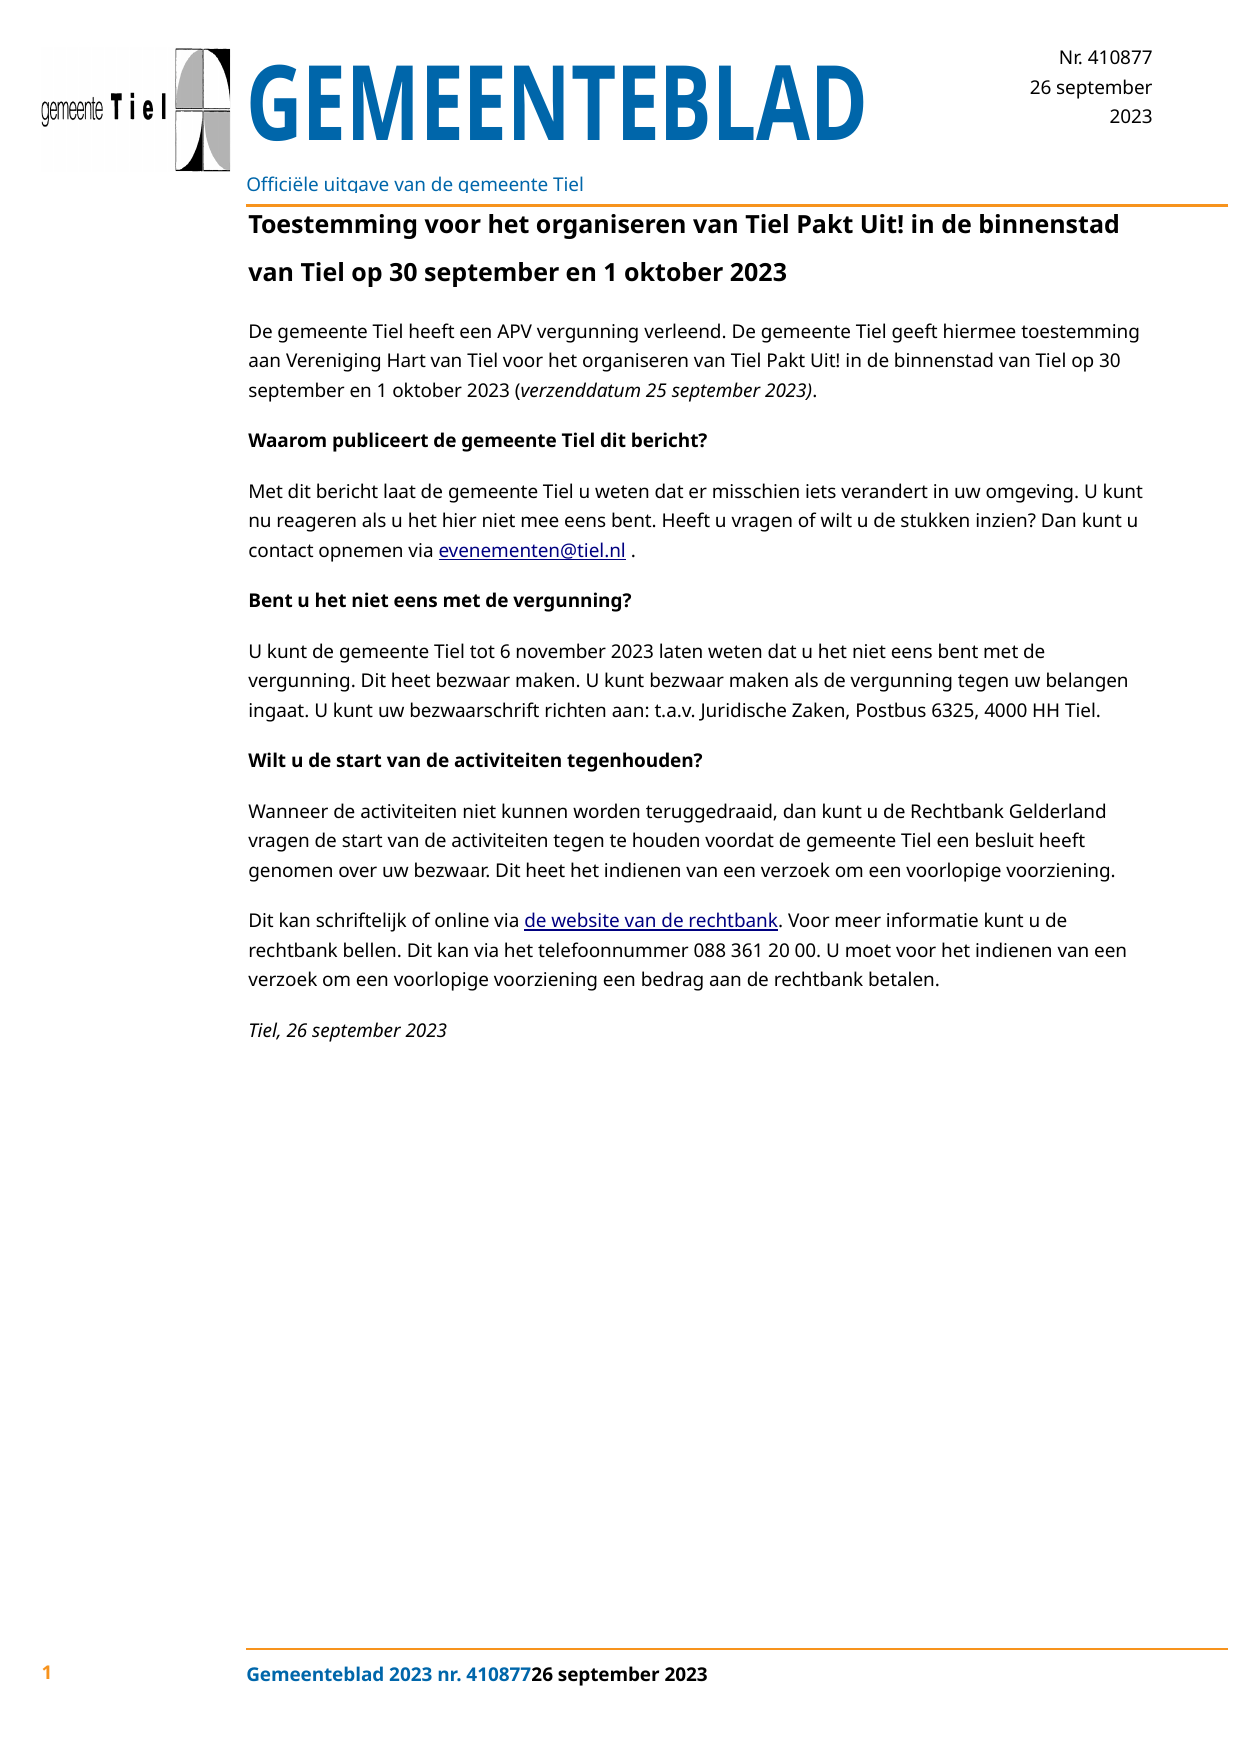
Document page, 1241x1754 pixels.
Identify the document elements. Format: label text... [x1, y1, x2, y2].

text De gemeente Tiel heeft een APV vergunning verleend. De gemeente Tiel geeft hiermee toestemming aan Vereniging Hart van Tiel voor het organiseren van Tiel Pakt Uit! in de binnenstad van Tiel op 30 september en 1 oktober 2023 (verzenddatum 25 september 2023). [248, 318, 1152, 403]
text Tiel, 26 september 2023 [248, 1017, 1152, 1043]
text Bent u het niet eens met de vergunning? [248, 587, 1152, 613]
text Wilt u de start van de activiteiten tegenhouden? [248, 747, 1152, 773]
text Toestemming voor het organiseren van Tiel Pakt Uit! in de binnenstad van Tiel op 30 september en 1 oktober 2023 [248, 207, 1152, 288]
text U kunt de gemeente Tiel tot 6 november 2023 laten weten dat u het niet eens bent met de vergunning. Dit heet bezwaar maken. U kunt bezwaar maken als de vergunning tegen uw belangen ingaat. U kunt uw bezwaarschrift richten aan: t.a.v. Juridische Zaken, Postbus 6325, 4000 HH Tiel. [248, 638, 1152, 723]
text Dit kan schriftelijk of online via de website van de rechtbank. Voor meer informatie kunt u de rechtbank bellen. Dit kan via het telefoonnummer 088 361 20 00. U moet voor het indienen van een verzoek om een voorlopige voorziening een bedrag aan de rechtbank betalen. [248, 907, 1152, 992]
text Met dit bericht laat de gemeente Tiel u weten dat er misschien iets verandert in uw omgeving. U kunt nu reageren als u het hier niet mee eens bent. Heeft u vragen of wilt u de stukken inzien? Dan kunt u contact opnemen via evenementen@tiel.nl . [248, 478, 1152, 563]
picture [41, 47, 231, 172]
text Wanneer de activiteiten niet kunnen worden teruggedraaid, dan kunt u de Rechtbank Gelderland vragen de start van de activiteiten tegen te houden voordat de gemeente Tiel een besluit heeft genomen over uw bezwaar. Dit heet het indienen van een verzoek om een voorlopige voorziening. [248, 798, 1152, 883]
text Waarom publiceert de gemeente Tiel dit bericht? [248, 427, 1152, 453]
